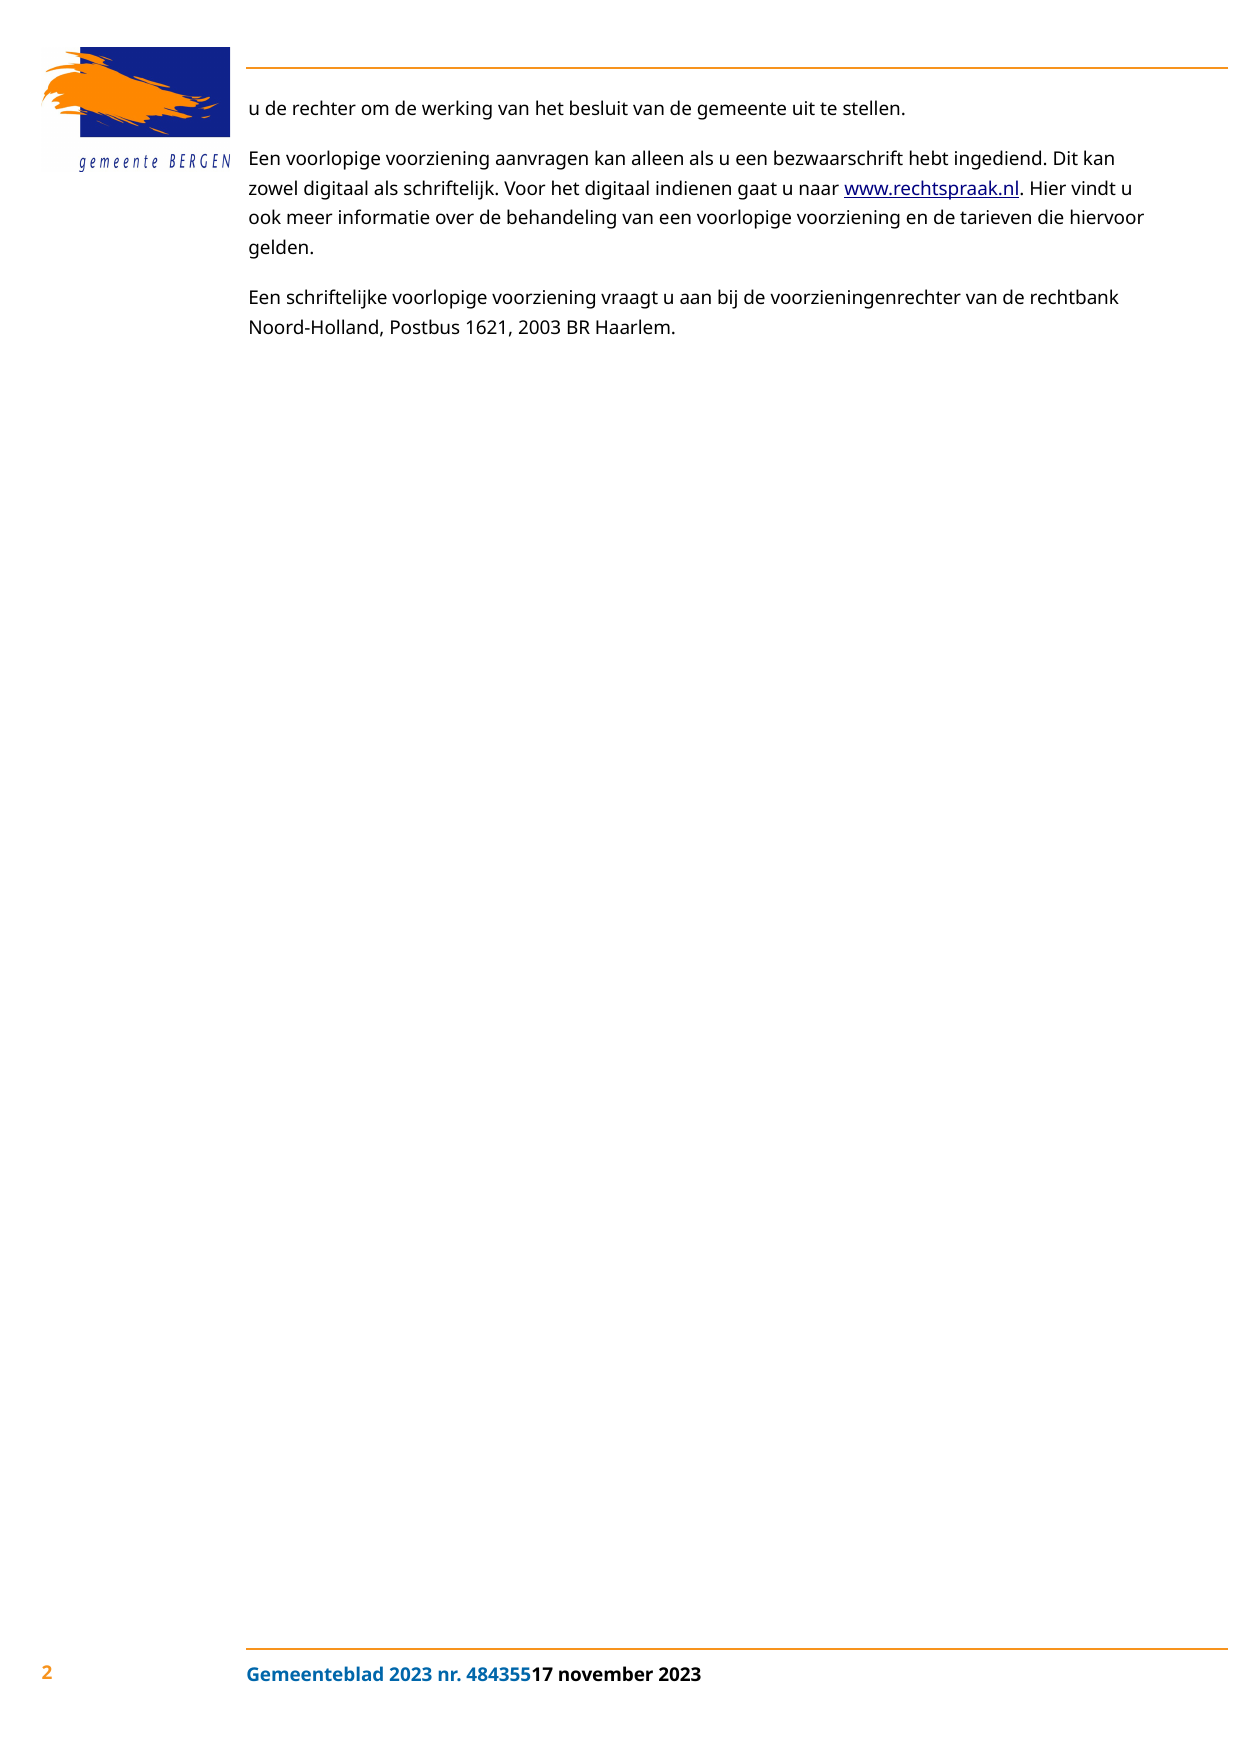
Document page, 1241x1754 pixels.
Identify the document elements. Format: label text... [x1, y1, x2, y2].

text Een voorlopige voorziening aanvragen kan alleen als u een bezwaarschrift hebt ingediend. Dit kan zowel digitaal als schriftelijk. Voor het digitaal indienen gaat u naar www.rechtspraak.nl. Hier vindt u ook meer informatie over de behandeling van een voorlopige voorziening en de tarieven die hiervoor gelden. [248, 145, 1152, 260]
picture [41, 47, 231, 172]
text Een schriftelijke voorlopige voorziening vraagt u aan bij de voorzieningenrechter van de rechtbank Noord-Holland, Postbus 1621, 2003 BR Haarlem. [248, 284, 1152, 340]
text u de rechter om de werking van het besluit van de gemeente uit te stellen. [248, 95, 1152, 121]
